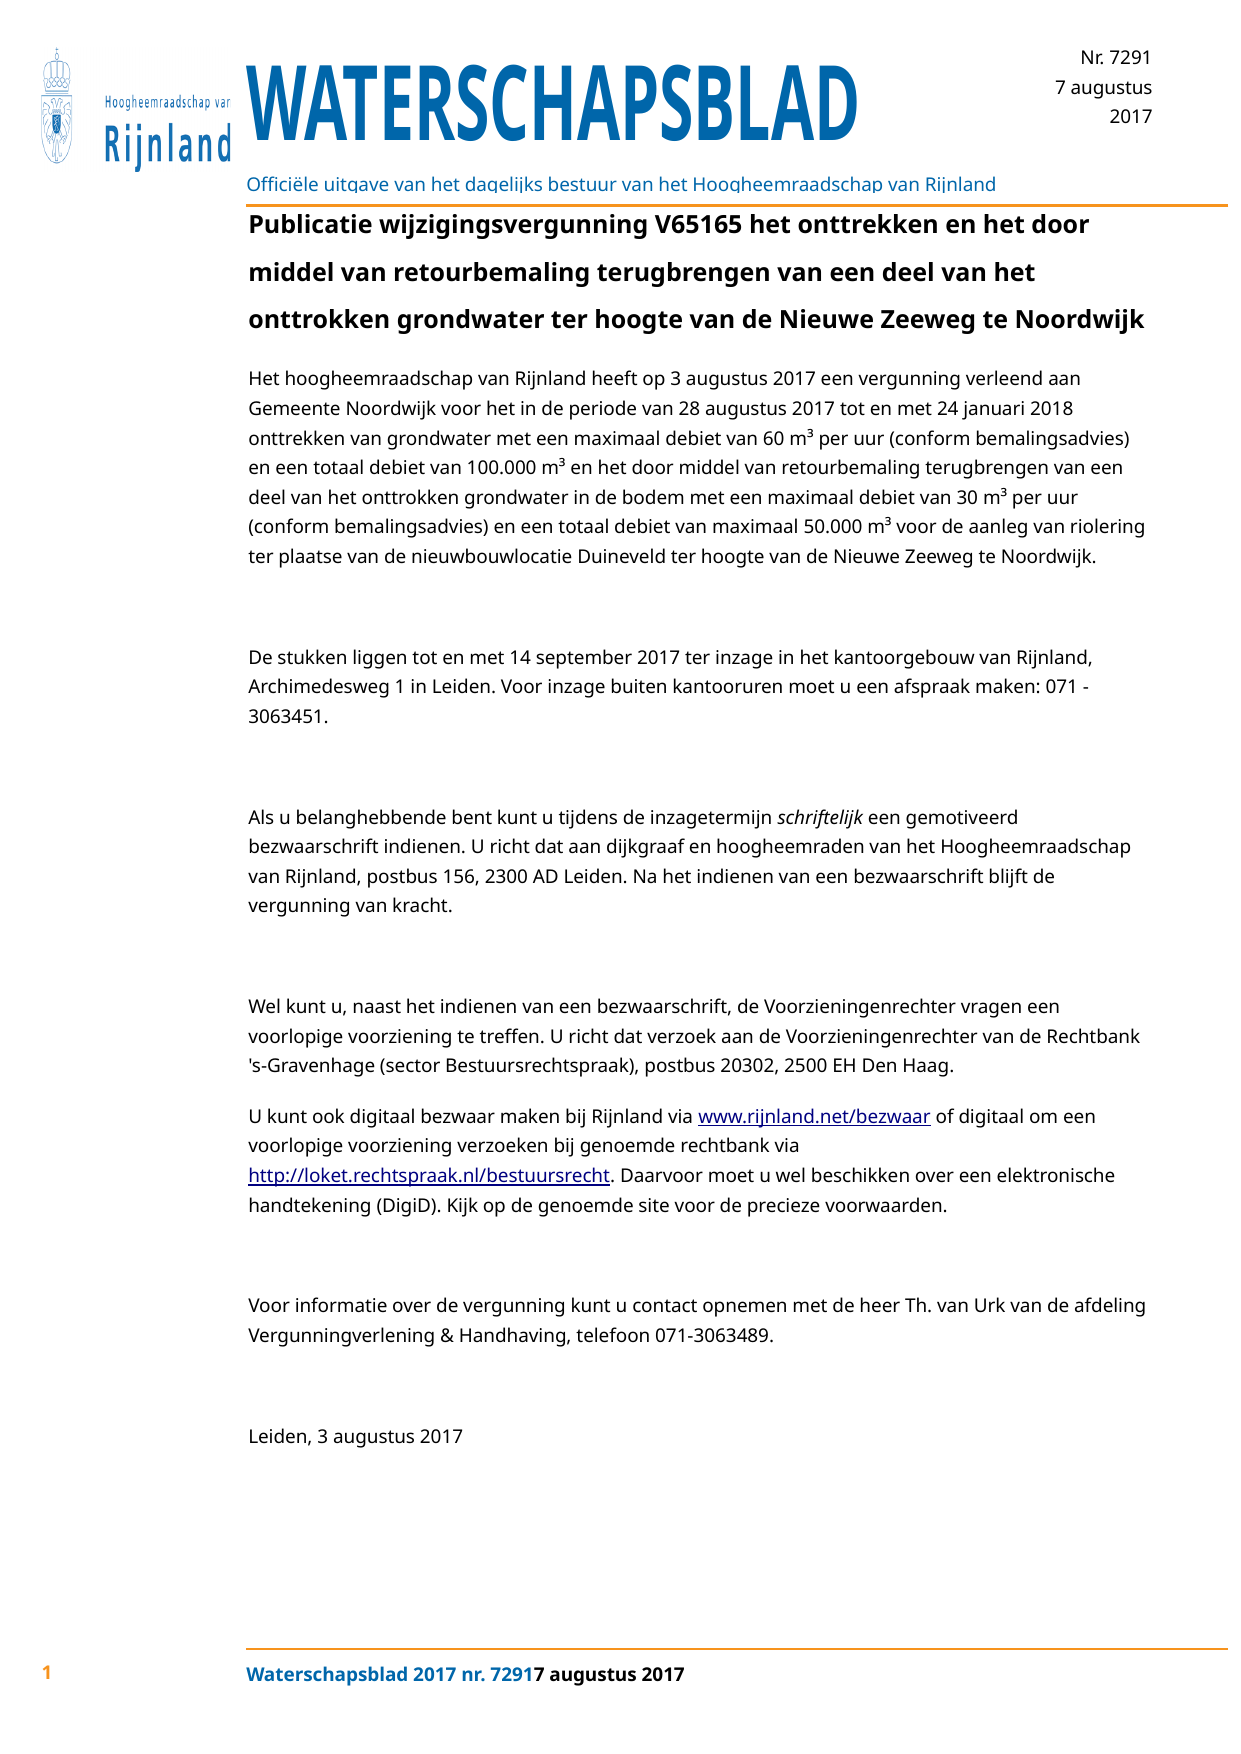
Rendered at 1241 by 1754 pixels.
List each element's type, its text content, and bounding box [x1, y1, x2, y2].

text Het hoogheemraadschap van Rijnland heeft op 3 augustus 2017 een vergunning verleend aan Gemeente Noordwijk voor het in de periode van 28 augustus 2017 tot en met 24 januari 2018 onttrekken van grondwater met een maximaal debiet van 60 m³ per uur (conform bemalingsadvies) en een totaal debiet van 100.000 m³ en het door middel van retourbemaling terugbrengen van een deel van het onttrokken grondwater in de bodem met een maximaal debiet van 30 m³ per uur (conform bemalingsadvies) en een totaal debiet van maximaal 50.000 m³ voor de aanleg van riolering ter plaatse van de nieuwbouwlocatie Duineveld ter hoogte van de Nieuwe Zeeweg te Noordwijk. [248, 366, 1152, 569]
text De stukken liggen tot en met 14 september 2017 ter inzage in het kantoorgebouw van Rijnland, Archimedesweg 1 in Leiden. Voor inzage buiten kantooruren moet u een afspraak maken: 071 - 3063451. [248, 644, 1152, 729]
text Wel kunt u, naast het indienen van een bezwaarschrift, de Voorzieningenrechter vragen een voorlopige voorziening te treffen. U richt dat verzoek aan de Voorzieningenrechter van de Rechtbank 's-Gravenhage (sector Bestuursrechtspraak), postbus 20302, 2500 EH Den Haag. [248, 993, 1152, 1078]
text U kunt ook digitaal bezwaar maken bij Rijnland via www.rijnland.net/bezwaar of digitaal om een voorlopige voorziening verzoeken bij genoemde rechtbank via http://loket.rechtspraak.nl/bestuursrecht. Daarvoor moet u wel beschikken over een elektronische handtekening (DigiD). Kijk op de genoemde site voor de precieze voorwaarden. [248, 1103, 1152, 1217]
text Voor informatie over de vergunning kunt u contact opnemen met de heer Th. van Urk van de afdeling Vergunningverlening & Handhaving, telefoon 071-3063489. [248, 1293, 1152, 1348]
picture [41, 47, 231, 172]
text Publicatie wijzigingsvergunning V65165 het onttrekken en het door middel van retourbemaling terugbrengen van een deel van het onttrokken grondwater ter hoogte van de Nieuwe Zeeweg te Noordwijk [248, 207, 1152, 336]
text Als u belanghebbende bent kunt u tijdens de inzagetermijn schriftelijk een gemotiveerd bezwaarschrift indienen. U richt dat aan dijkgraaf en hoogheemraden van het Hoogheemraadschap van Rijnland, postbus 156, 2300 AD Leiden. Na het indienen van een bezwaarschrift blijft de vergunning van kracht. [248, 804, 1152, 918]
text Leiden, 3 augustus 2017 [248, 1423, 1152, 1449]
